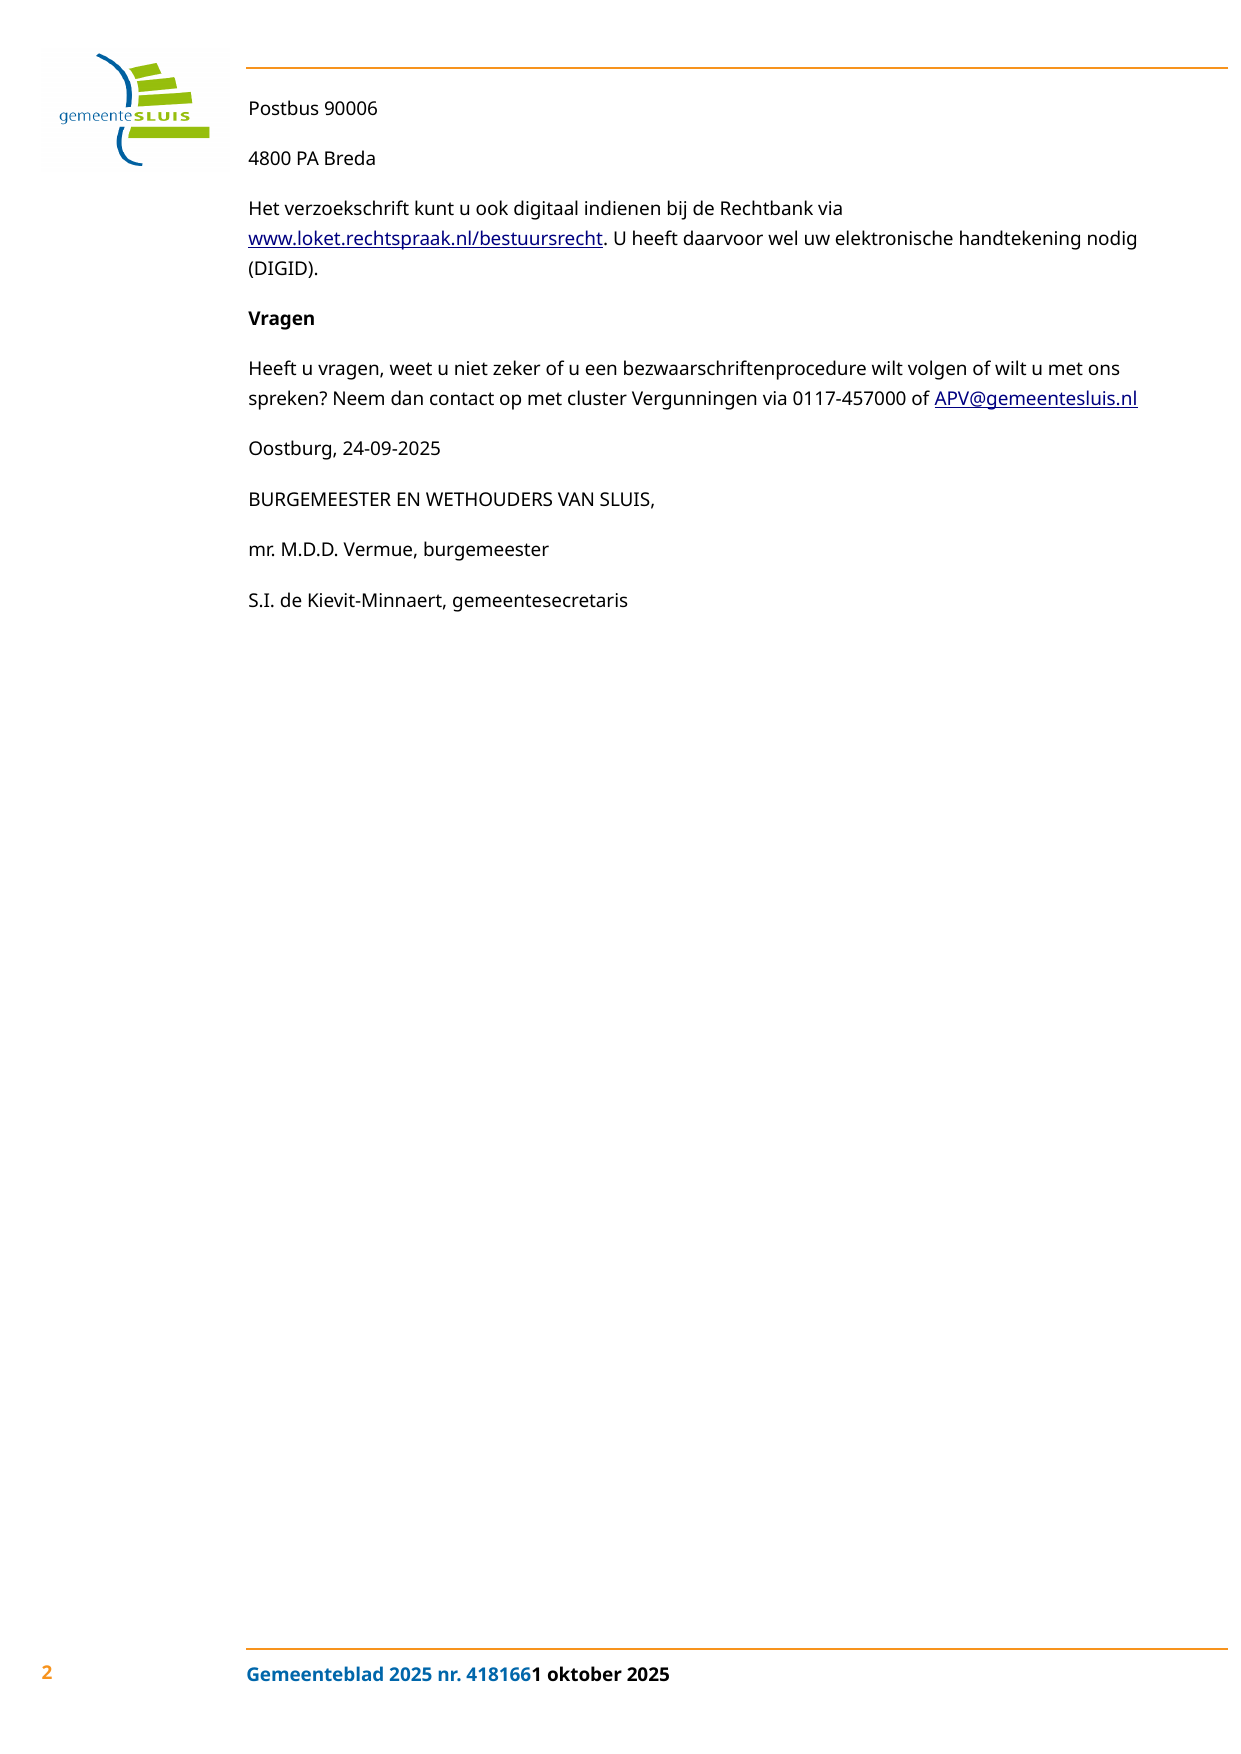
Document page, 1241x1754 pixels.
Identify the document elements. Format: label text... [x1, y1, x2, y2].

text mr. M.D.D. Vermue, burgemeester [248, 536, 1152, 562]
text BURGEMEESTER EN WETHOUDERS VAN SLUIS, [248, 486, 1152, 512]
text Oostburg, 24-09-2025 [248, 436, 1152, 461]
text Heeft u vragen, weet u niet zeker of u een bezwaarschriftenprocedure wilt volgen of wilt u met ons spreken? Neem dan contact op met cluster Vergunningen via 0117-457000 of APV@gemeentesluis.nl [248, 356, 1152, 411]
text Postbus 90006 [248, 95, 1152, 121]
text Vragen [248, 305, 1152, 331]
picture [41, 47, 231, 172]
text 4800 PA Breda [248, 145, 1152, 171]
text Het verzoekschrift kunt u ook digitaal indienen bij de Rechtbank via www.loket.rechtspraak.nl/bestuursrecht. U heeft daarvoor wel uw elektronische handtekening nodig (DIGID). [248, 196, 1152, 281]
text S.I. de Kievit-Minnaert, gemeentesecretaris [248, 587, 1152, 613]
